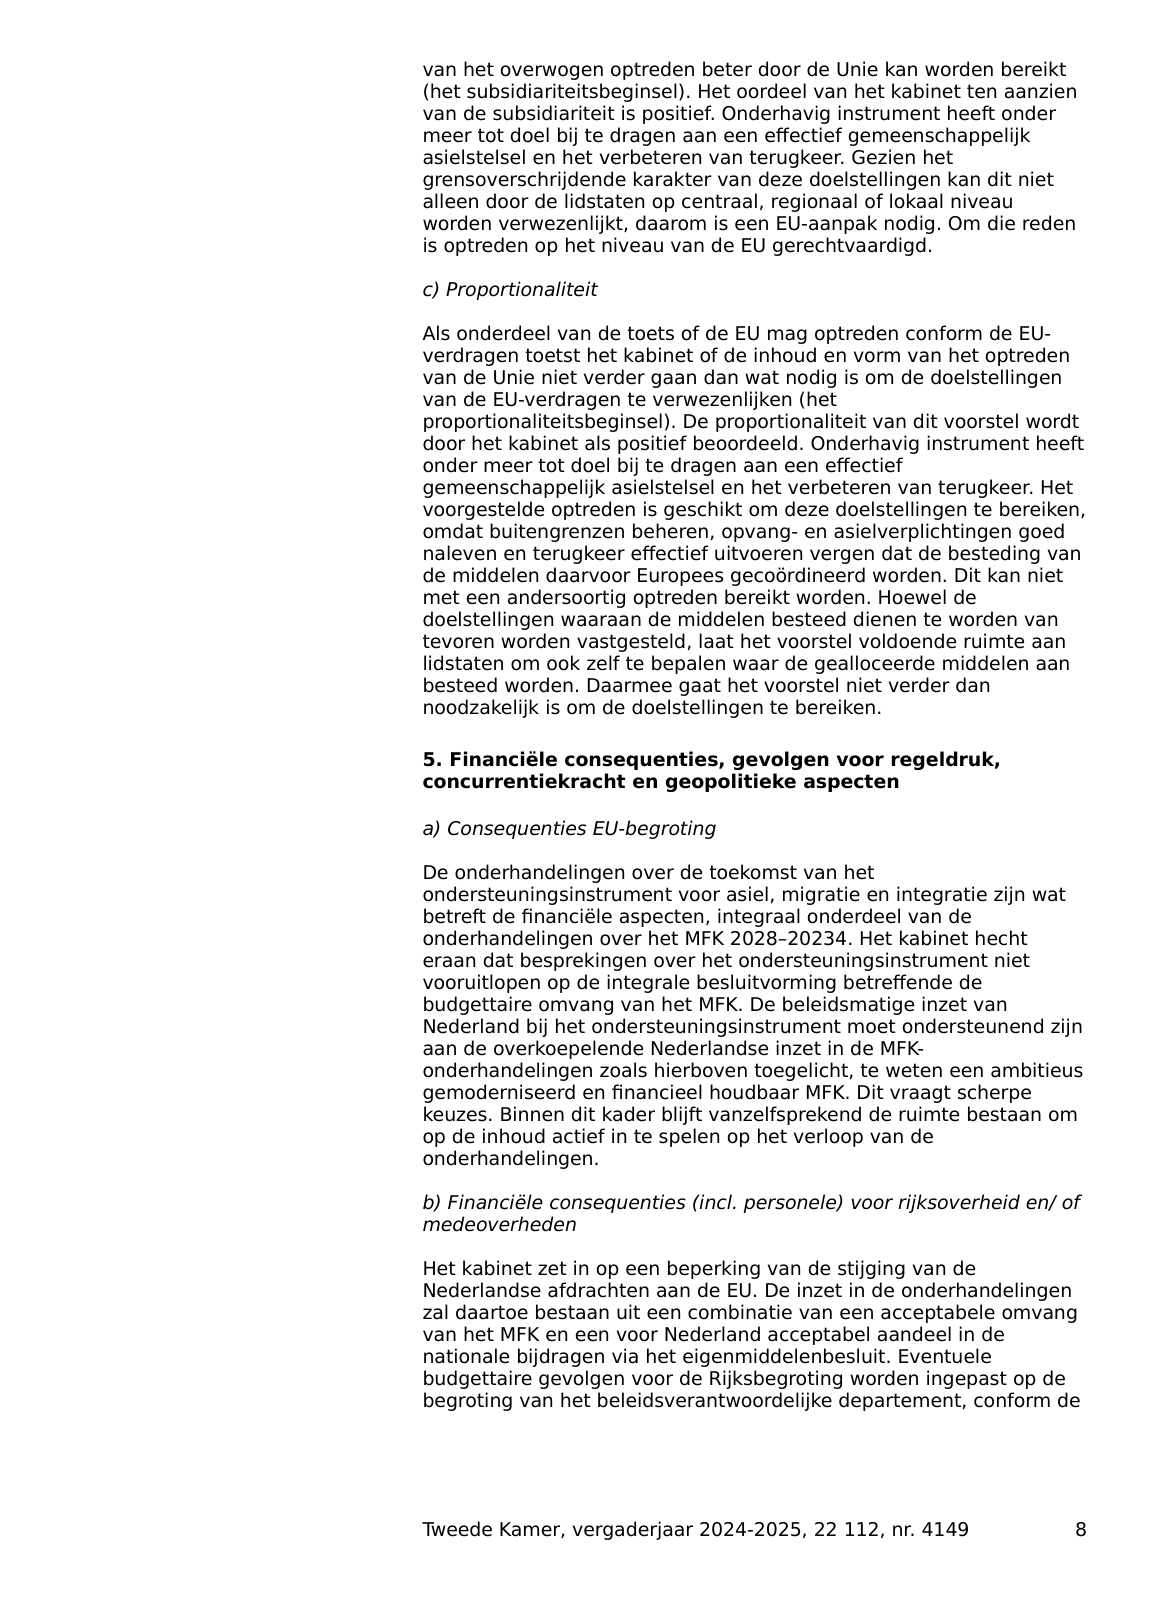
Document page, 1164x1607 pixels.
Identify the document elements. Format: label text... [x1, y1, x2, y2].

subtitle a) Consequenties EU-begroting [422, 818, 1087, 840]
text De onderhandelingen over de toekomst van het ondersteuningsinstrument voor asiel, migratie en integratie zijn wat betreft de financiële aspecten, integraal onderdeel van de onderhandelingen over het MFK 2028–20234. Het kabinet hecht eraan dat besprekingen over het ondersteuningsinstrument niet vooruitlopen op de integrale besluitvorming betreffende de budgettaire omvang van het MFK. De beleidsmatige inzet van Nederland bij het ondersteuningsinstrument moet ondersteunend zijn aan de overkoepelende Nederlandse inzet in de MFK-onderhandelingen zoals hierboven toegelicht, te weten een ambitieus gemoderniseerd en financieel houdbaar MFK. Dit vraagt scherpe keuzes. Binnen dit kader blijft vanzelfsprekend de ruimte bestaan om op de inhoud actief in te spelen op het verloop van de onderhandelingen. [422, 862, 1087, 1170]
subtitle c) Proportionaliteit [422, 279, 1087, 301]
text van het overwogen optreden beter door de Unie kan worden bereikt (het subsidiariteitsbeginsel). Het oordeel van het kabinet ten aanzien van de subsidiariteit is positief. Onderhavig instrument heeft onder meer tot doel bij te dragen aan een effectief gemeenschappelijk asielstelsel en het verbeteren van terugkeer. Gezien het grensoverschrijdende karakter van deze doelstellingen kan dit niet alleen door de lidstaten op centraal, regionaal of lokaal niveau worden verwezenlijkt, daarom is een EU-aanpak nodig. Om die reden is optreden op het niveau van de EU gerechtvaardigd. [422, 59, 1087, 257]
text Als onderdeel van de toets of de EU mag optreden conform de EU-verdragen toetst het kabinet of de inhoud en vorm van het optreden van de Unie niet verder gaan dan wat nodig is om de doelstellingen van de EU-verdragen te verwezenlijken (het proportionaliteitsbeginsel). De proportionaliteit van dit voorstel wordt door het kabinet als positief beoordeeld. Onderhavig instrument heeft onder meer tot doel bij te dragen aan een effectief gemeenschappelijk asielstelsel en het verbeteren van terugkeer. Het voorgestelde optreden is geschikt om deze doelstellingen te bereiken, omdat buitengrenzen beheren, opvang- en asielverplichtingen goed naleven en terugkeer effectief uitvoeren vergen dat de besteding van de middelen daarvoor Europees gecoördineerd worden. Dit kan niet met een andersoortig optreden bereikt worden. Hoewel de doelstellingen waaraan de middelen besteed dienen te worden van tevoren worden vastgesteld, laat het voorstel voldoende ruimte aan lidstaten om ook zelf te bepalen waar de gealloceerde middelen aan besteed worden. Daarmee gaat het voorstel niet verder dan noodzakelijk is om de doelstellingen te bereiken. [422, 323, 1087, 719]
text Het kabinet zet in op een beperking van de stijging van de Nederlandse afdrachten aan de EU. De inzet in de onderhandelingen zal daartoe bestaan uit een combinatie van een acceptabele omvang van het MFK en een voor Nederland acceptabel aandeel in de nationale bijdragen via het eigenmiddelenbesluit. Eventuele budgettaire gevolgen voor de Rijksbegroting worden ingepast op de begroting van het beleidsverantwoordelijke departement, conform de [422, 1258, 1087, 1412]
subtitle b) Financiële consequenties (incl. personele) voor rijksoverheid en/ of medeoverheden [422, 1192, 1087, 1236]
subtitle 5. Financiële consequenties, gevolgen voor regeldruk, concurrentiekracht en geopolitieke aspecten [422, 749, 1087, 793]
